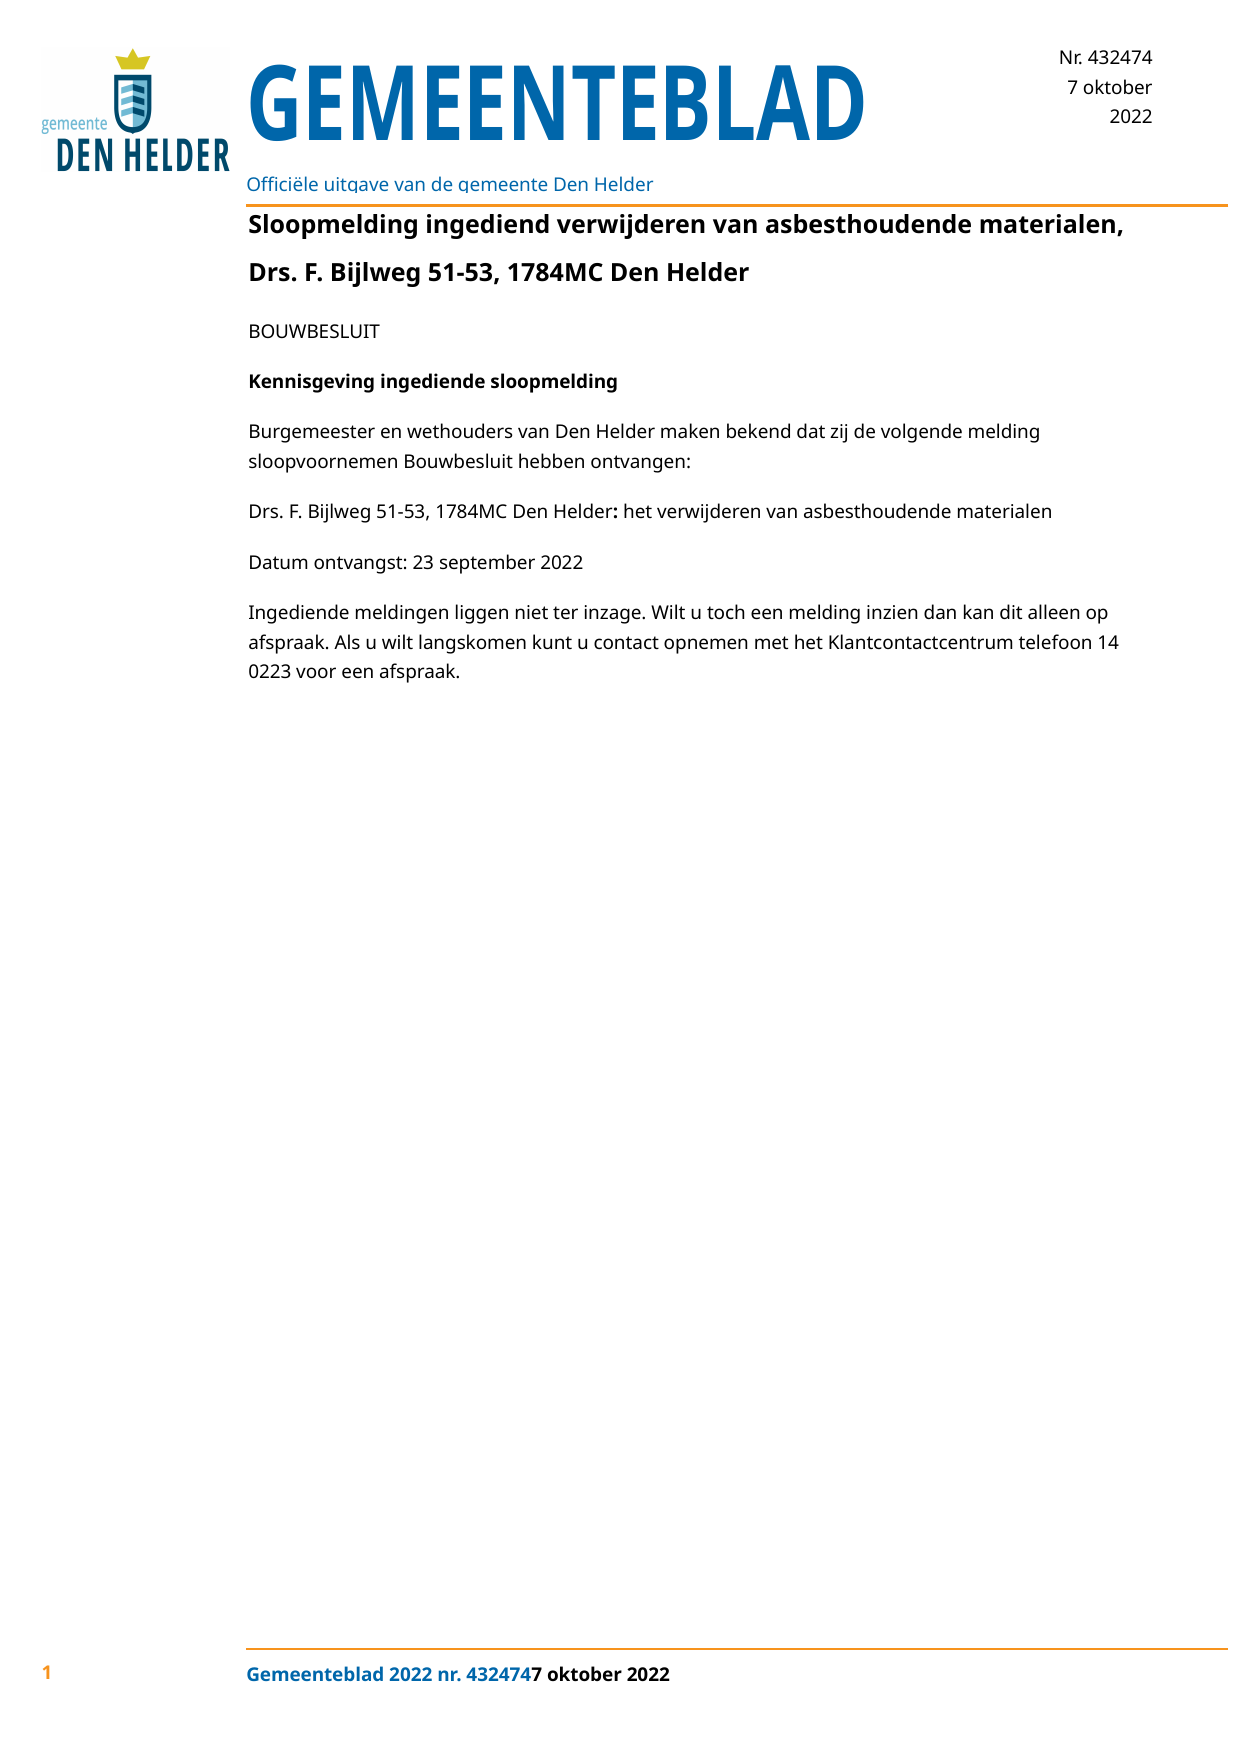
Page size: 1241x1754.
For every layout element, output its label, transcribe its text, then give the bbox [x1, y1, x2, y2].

text Sloopmelding ingediend verwijderen van asbesthoudende materialen, Drs. F. Bijlweg 51-53, 1784MC Den Helder [248, 207, 1152, 288]
text Ingediende meldingen liggen niet ter inzage. Wilt u toch een melding inzien dan kan dit alleen op afspraak. Als u wilt langskomen kunt u contact opnemen met het Klantcontactcentrum telefoon 14 0223 voor een afspraak. [248, 599, 1152, 684]
picture [63, 144, 68, 165]
picture [182, 144, 187, 165]
text BOUWBESLUIT [248, 318, 1152, 344]
text Datum ontvangst: 23 september 2022 [248, 549, 1152, 575]
picture [130, 157, 135, 172]
text Burgemeester en wethouders van Den Helder maken bekend dat zij de volgende melding sloopvoornemen Bouwbesluit hebben ontvangen: [248, 419, 1152, 474]
picture [100, 154, 106, 172]
picture [41, 47, 231, 172]
text Drs. F. Bijlweg 51-53, 1784MC Den Helder: het verwijderen van asbesthoudende materialen [248, 499, 1152, 524]
text Kennisgeving ingediende sloopmelding [248, 368, 1152, 394]
picture [220, 160, 224, 172]
